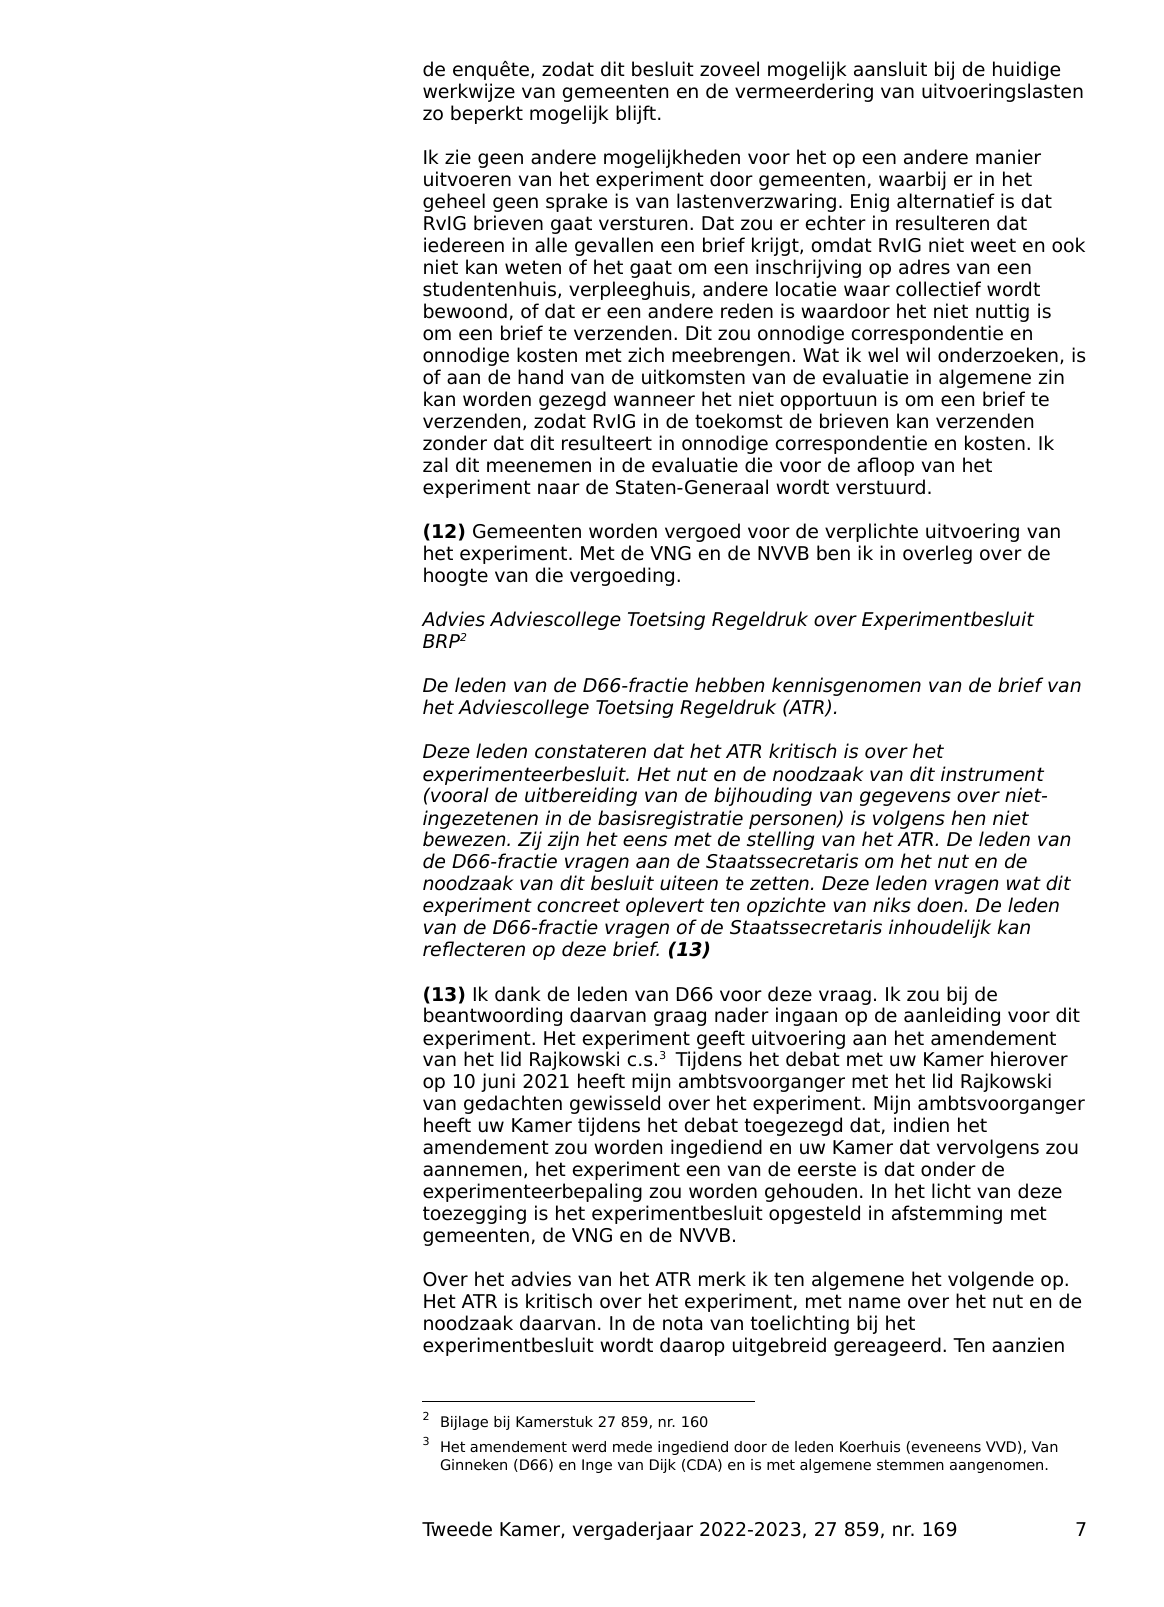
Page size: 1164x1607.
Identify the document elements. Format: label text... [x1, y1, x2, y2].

text Bijlage bij Kamerstuk 27 859, nr. 160 [422, 1410, 1087, 1432]
subtitle Advies Adviescollege Toetsing Regeldruk over Experimentbesluit BRP [422, 609, 1087, 653]
text Het amendement werd mede ingediend door de leden Koerhuis (eveneens VVD), Van Ginneken (D66) en Inge van Dijk (CDA) en is met algemene stemmen aangenomen. [422, 1435, 1087, 1474]
text De leden van de D66-fractie hebben kennisgenomen van de brief van het Adviescollege Toetsing Regeldruk (ATR). [422, 675, 1087, 719]
text de enquête, zodat dit besluit zoveel mogelijk aansluit bij de huidige werkwijze van gemeenten en de vermeerdering van uitvoeringslasten zo beperkt mogelijk blijft. [422, 59, 1087, 125]
text Deze leden constateren dat het ATR kritisch is over het experimenteerbesluit. Het nut en de noodzaak van dit instrument (vooral de uitbereiding van de bijhouding van gegevens over niet-ingezetenen in de basisregistratie personen) is volgens hen niet bewezen. Zij zijn het eens met de stelling van het ATR. De leden van de D66-fractie vragen aan de Staatssecretaris om het nut en de noodzaak van dit besluit uiteen te zetten. Deze leden vragen wat dit experiment concreet oplevert ten opzichte van niks doen. De leden van de D66-fractie vragen of de Staatssecretaris inhoudelijk kan reflecteren op deze brief. (13) [422, 741, 1087, 961]
text (12) Gemeenten worden vergoed voor de verplichte uitvoering van het experiment. Met de VNG en de NVVB ben ik in overleg over de hoogte van die vergoeding. [422, 521, 1087, 587]
text Ik zie geen andere mogelijkheden voor het op een andere manier uitvoeren van het experiment door gemeenten, waarbij er in het geheel geen sprake is van lastenverzwaring. Enig alternatief is dat RvIG brieven gaat versturen. Dat zou er echter in resulteren dat iedereen in alle gevallen een brief krijgt, omdat RvIG niet weet en ook niet kan weten of het gaat om een inschrijving op adres van een studentenhuis, verpleeghuis, andere locatie waar collectief wordt bewoond, of dat er een andere reden is waardoor het niet nuttig is om een brief te verzenden. Dit zou onnodige correspondentie en onnodige kosten met zich meebrengen. Wat ik wel wil onderzoeken, is of aan de hand van de uitkomsten van de evaluatie in algemene zin kan worden gezegd wanneer het niet opportuun is om een brief te verzenden, zodat RvIG in de toekomst de brieven kan verzenden zonder dat dit resulteert in onnodige correspondentie en kosten. Ik zal dit meenemen in de evaluatie die voor de afloop van het experiment naar de Staten-Generaal wordt verstuurd. [422, 147, 1087, 499]
text (13) Ik dank de leden van D66 voor deze vraag. Ik zou bij de beantwoording daarvan graag nader ingaan op de aanleiding voor dit experiment. Het experiment geeft uitvoering aan het amendement van het lid Rajkowski c.s. Tijdens het debat met uw Kamer hierover op 10 juni 2021 heeft mijn ambtsvoorganger met het lid Rajkowski van gedachten gewisseld over het experiment. Mijn ambtsvoorganger heeft uw Kamer tijdens het debat toegezegd dat, indien het amendement zou worden ingediend en uw Kamer dat vervolgens zou aannemen, het experiment een van de eerste is dat onder de experimenteerbepaling zou worden gehouden. In het licht van deze toezegging is het experimentbesluit opgesteld in afstemming met gemeenten, de VNG en de NVVB. [422, 983, 1087, 1247]
text Over het advies van het ATR merk ik ten algemene het volgende op. Het ATR is kritisch over het experiment, met name over het nut en de noodzaak daarvan. In de nota van toelichting bij het experimentbesluit wordt daarop uitgebreid gereageerd. Ten aanzien [422, 1269, 1087, 1357]
